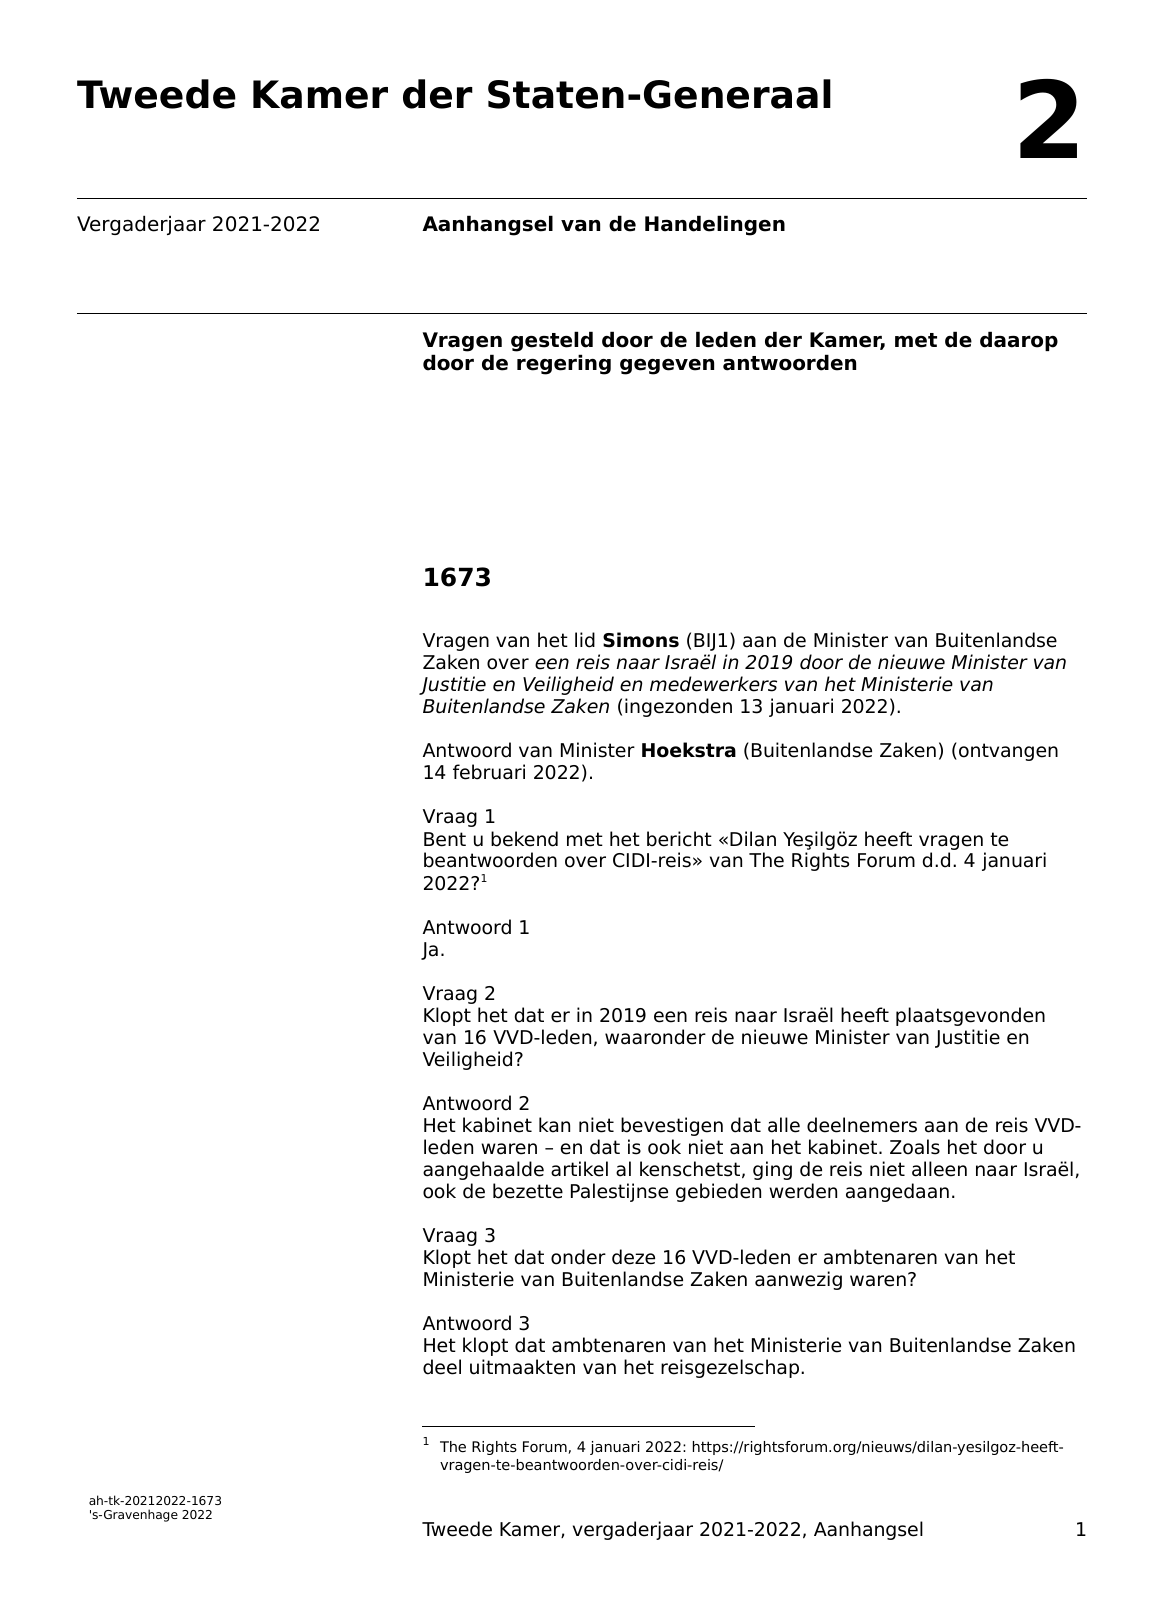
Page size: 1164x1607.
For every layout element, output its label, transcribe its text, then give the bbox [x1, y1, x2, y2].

text 1673 [422, 563, 1087, 592]
text Vraag 1 [422, 806, 1087, 828]
text Bent u bekend met het bericht «Dilan Yeşilgöz heeft vragen te beantwoorden over CIDI-reis» van The Rights Forum d.d. 4 januari 2022? [422, 828, 1087, 894]
text Het klopt dat ambtenaren van het Ministerie van Buitenlandse Zaken deel uitmaakten van het reisgezelschap. [422, 1335, 1087, 1379]
text Antwoord 2 [422, 1093, 1087, 1115]
text Vraag 2 [422, 983, 1087, 1005]
text The Rights Forum, 4 januari 2022: https://rightsforum.org/nieuws/dilan-yesilgoz-heeft-vragen-te-beantwoorden-over-cidi-reis/ [422, 1435, 1087, 1474]
text Antwoord van Minister Hoekstra (Buitenlandse Zaken) (ontvangen 14 februari 2022). [422, 740, 1087, 784]
text Klopt het dat er in 2019 een reis naar Israël heeft plaatsgevonden van 16 VVD-leden, waaronder de nieuwe Minister van Justitie en Veiligheid? [422, 1005, 1087, 1071]
text Antwoord 3 [422, 1313, 1087, 1335]
text Ja. [422, 938, 1087, 961]
table_header 2 [886, 59, 1087, 198]
table_cell Aanhangsel van de Handelingen [422, 199, 1087, 313]
text 's-Gravenhage 2022 [88, 1508, 323, 1522]
text Vraag 3 [422, 1225, 1087, 1247]
text ah-tk-20212022-1673 [88, 1494, 323, 1508]
table_cell Vergaderjaar 2021-2022 [77, 199, 422, 313]
text Het kabinet kan niet bevestigen dat alle deelnemers aan de reis VVD-leden waren – en dat is ook niet aan het kabinet. Zoals het door u aangehaalde artikel al kenschetst, ging de reis niet alleen naar Israël, ook de bezette Palestijnse gebieden werden aangedaan. [422, 1115, 1087, 1203]
table_header Tweede Kamer der Staten-Generaal [77, 59, 886, 198]
text Klopt het dat onder deze 16 VVD-leden er ambtenaren van het Ministerie van Buitenlandse Zaken aanwezig waren? [422, 1247, 1087, 1291]
table_cell Vragen gesteld door de leden der Kamer, met de daarop door de regering gegeven antwoorden [422, 314, 1087, 375]
text Vragen van het lid Simons (BIJ1) aan de Minister van Buitenlandse Zaken over een reis naar Israël in 2019 door de nieuwe Minister van Justitie en Veiligheid en medewerkers van het Ministerie van Buitenlandse Zaken (ingezonden 13 januari 2022). [422, 630, 1087, 718]
table_cell [77, 314, 422, 375]
text Antwoord 1 [422, 917, 1087, 938]
